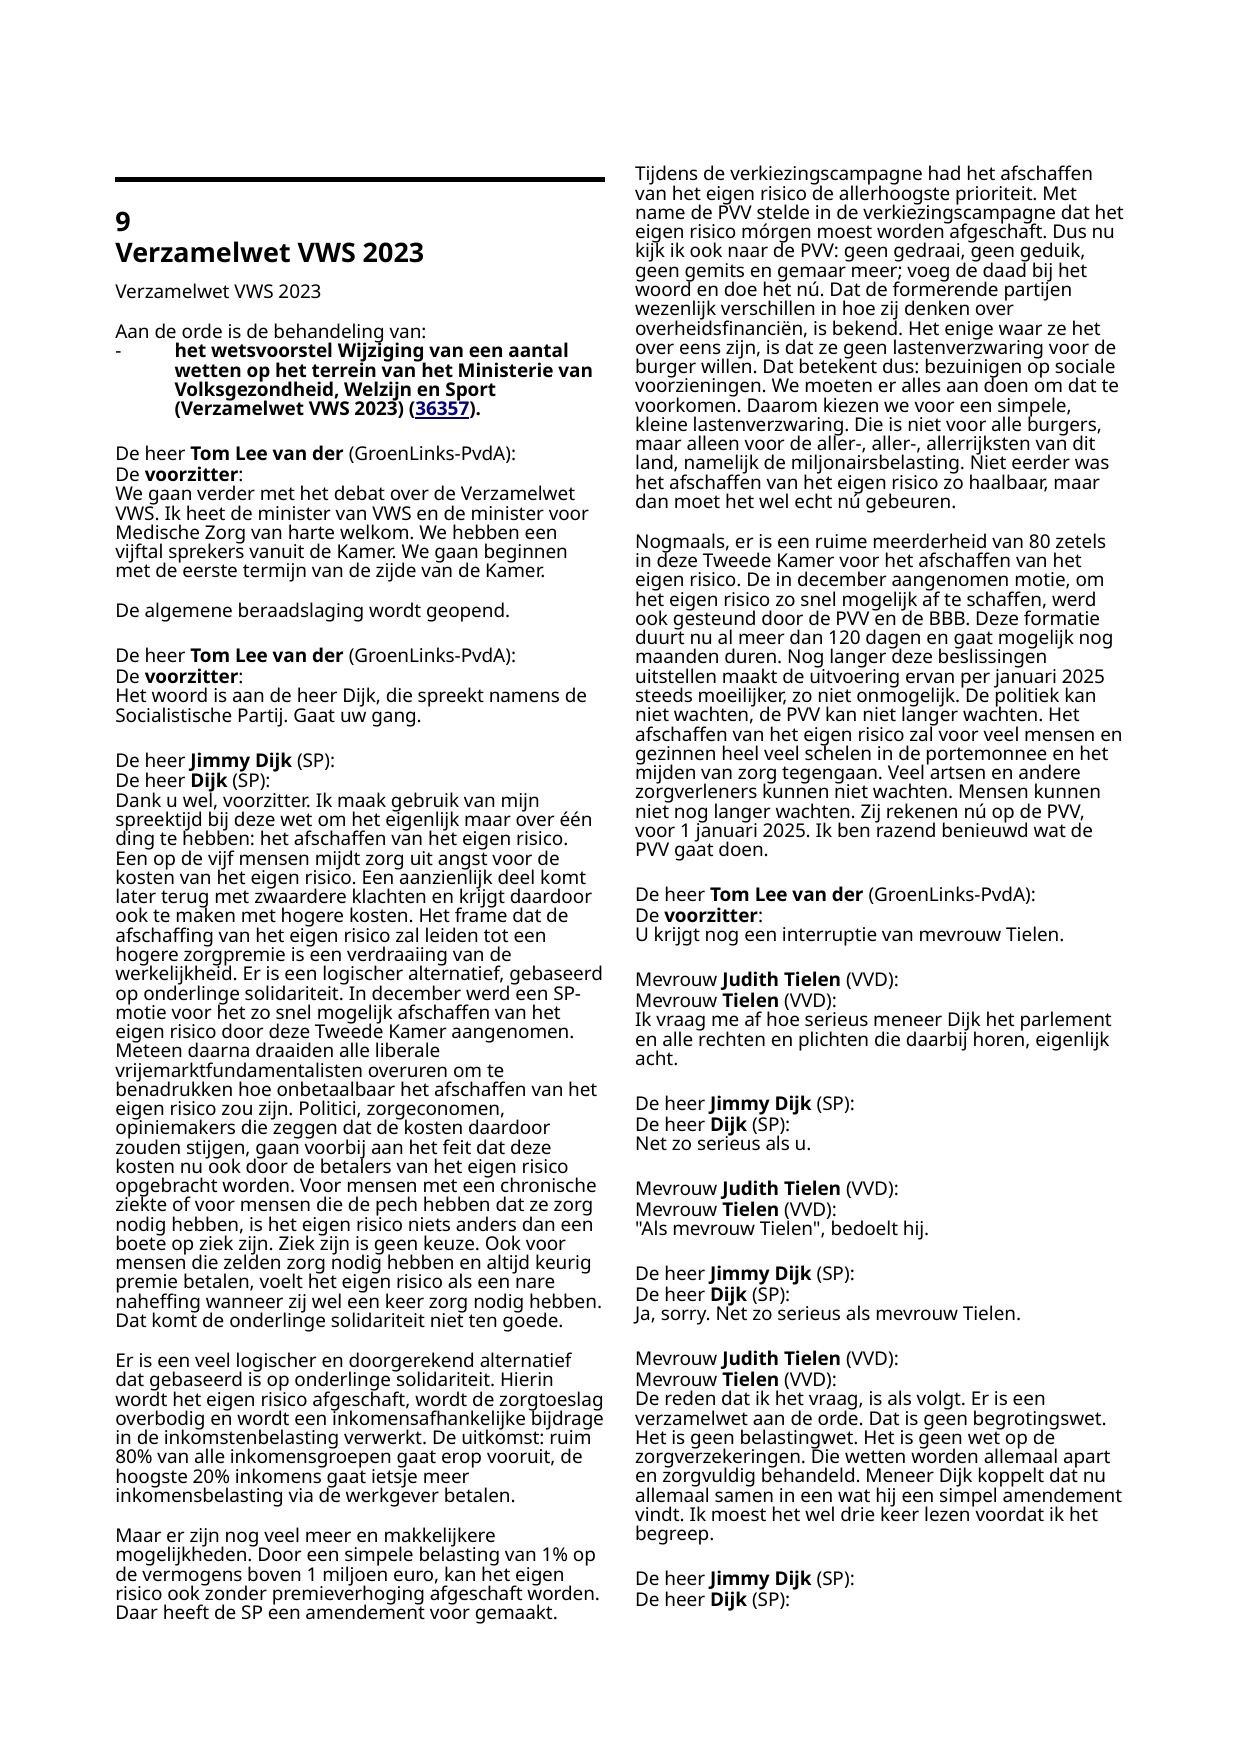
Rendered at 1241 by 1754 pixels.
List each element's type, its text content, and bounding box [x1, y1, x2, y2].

text "Als mevrouw Tielen", bedoelt hij. [635, 1220, 1125, 1239]
text Mevrouw Judith Tielen (VVD): [635, 1345, 1125, 1371]
text De heer Jimmy Dijk (SP): [635, 1090, 1125, 1116]
list het wetsvoorstel Wijziging van een aantal wetten op het terrein van het Ministerie van Volksgezondheid, Welzijn en Sport (Verzamelwet VWS 2023) (36357). [115, 342, 605, 419]
text Nogmaals, er is een ruime meerderheid van 80 zetels in deze Tweede Kamer voor het afschaffen van het eigen risico. De in december aangenomen motie, om het eigen risico zo snel mogelijk af te schaffen, werd ook gesteund door de PVV en de BBB. Deze formatie duurt nu al meer dan 120 dagen en gaat mogelijk nog maanden duren. Nog langer deze beslissingen uitstellen maakt de uitvoering ervan per januari 2025 steeds moeilijker, zo niet onmogelijk. De politiek kan niet wachten, de PVV kan niet langer wachten. Het afschaffen van het eigen risico zal voor veel mensen en gezinnen heel veel schelen in de portemonnee en het mijden van zorg tegengaan. Veel artsen en andere zorgverleners kunnen niet wachten. Mensen kunnen niet nog langer wachten. Zij rekenen nú op de PVV, voor 1 januari 2025. Ik ben razend benieuwd wat de PVV gaat doen. [635, 533, 1125, 861]
text Verzamelwet VWS 2023 [115, 239, 605, 283]
text Verzamelwet VWS 2023 [115, 283, 605, 302]
text Er is een veel logischer en doorgerekend alternatief dat gebaseerd is op onderlinge solidariteit. Hierin wordt het eigen risico afgeschaft, wordt de zorgtoeslag overbodig en wordt een inkomensafhankelijke bijdrage in de inkomstenbelasting verwerkt. De uitkomst: ruim 80% van alle inkomensgroepen gaat erop vooruit, de hoogste 20% inkomens gaat ietsje meer inkomensbelasting via de werkgever betalen. [115, 1352, 605, 1506]
text De heer Dijk (SP): [635, 1591, 1125, 1610]
text De heer Dijk (SP): [635, 1116, 1125, 1135]
text De heer Jimmy Dijk (SP): [115, 747, 605, 772]
text U krijgt nog een interruptie van mevrouw Tielen. [635, 926, 1125, 946]
text De heer Tom Lee van der (GroenLinks-PvdA): [635, 881, 1125, 907]
text Mevrouw Judith Tielen (VVD): [635, 966, 1125, 992]
text De voorzitter: [115, 466, 605, 485]
text Tijdens de verkiezingscampagne had het afschaffen van het eigen risico de allerhoogste prioriteit. Met name de PVV stelde in de verkiezingscampagne dat het eigen risico mórgen moest worden afgeschaft. Dus nu kijk ik ook naar de PVV: geen gedraai, geen geduik, geen gemits en gemaar meer; voeg de daad bij het woord en doe het nú. Dat de formerende partijen wezenlijk verschillen in hoe zij denken over overheidsfinanciën, is bekend. Het enige waar ze het over eens zijn, is dat ze geen lastenverzwaring voor de burger willen. Dat betekent dus: bezuinigen op sociale voorzieningen. We moeten er alles aan doen om dat te voorkomen. Daarom kiezen we voor een simpele, kleine lastenverzwaring. Die is niet voor alle burgers, maar alleen voor de aller-, aller-, allerrijksten van dit land, namelijk de miljonairsbelasting. Niet eerder was het afschaffen van het eigen risico zo haalbaar, maar dan moet het wel echt nú gebeuren. [635, 165, 1125, 512]
text Aan de orde is de behandeling van: [115, 323, 605, 342]
text We gaan verder met het debat over de Verzamelwet VWS. Ik heet de minister van VWS en de minister voor Medische Zorg van harte welkom. We hebben een vijftal sprekers vanuit de Kamer. We gaan beginnen met de eerste termijn van de zijde van de Kamer. [115, 485, 605, 582]
text De voorzitter: [635, 907, 1125, 926]
text De heer Dijk (SP): [635, 1286, 1125, 1305]
text De algemene beraadslaging wordt geopend. [115, 602, 605, 622]
text De heer Jimmy Dijk (SP): [635, 1260, 1125, 1286]
text Ik vraag me af hoe serieus meneer Dijk het parlement en alle rechten en plichten die daarbij horen, eigenlijk acht. [635, 1011, 1125, 1069]
text De heer Tom Lee van der (GroenLinks-PvdA): [115, 440, 605, 466]
text Net zo serieus als u. [635, 1135, 1125, 1154]
text De voorzitter: [115, 668, 605, 687]
text Het woord is aan de heer Dijk, die spreekt namens de Socialistische Partij. Gaat uw gang. [115, 687, 605, 726]
text Mevrouw Tielen (VVD): [635, 992, 1125, 1011]
text De heer Jimmy Dijk (SP): [635, 1565, 1125, 1591]
text 9 [115, 203, 605, 239]
text Maar er zijn nog veel meer en makkelijkere mogelijkheden. Door een simpele belasting van 1% op de vermogens boven 1 miljoen euro, kan het eigen risico ook zonder premieverhoging afgeschaft worden. Daar heeft de SP een amendement voor gemaakt. [115, 1527, 605, 1623]
text De heer Tom Lee van der (GroenLinks-PvdA): [115, 642, 605, 668]
text Mevrouw Tielen (VVD): [635, 1371, 1125, 1390]
text De heer Dijk (SP): [115, 772, 605, 792]
text Dank u wel, voorzitter. Ik maak gebruik van mijn spreektijd bij deze wet om het eigenlijk maar over één ding te hebben: het afschaffen van het eigen risico. Een op de vijf mensen mijdt zorg uit angst voor de kosten van het eigen risico. Een aanzienlijk deel komt later terug met zwaardere klachten en krijgt daardoor ook te maken met hogere kosten. Het frame dat de afschaffing van het eigen risico zal leiden tot een hogere zorgpremie is een verdraaiing van de werkelijkheid. Er is een logischer alternatief, gebaseerd op onderlinge solidariteit. In december werd een SP-motie voor het zo snel mogelijk afschaffen van het eigen risico door deze Tweede Kamer aangenomen. Meteen daarna draaiden alle liberale vrijemarktfundamentalisten overuren om te benadrukken hoe onbetaalbaar het afschaffen van het eigen risico zou zijn. Politici, zorgeconomen, opiniemakers die zeggen dat de kosten daardoor zouden stijgen, gaan voorbij aan het feit dat deze kosten nu ook door de betalers van het eigen risico opgebracht worden. Voor mensen met een chronische ziekte of voor mensen die de pech hebben dat ze zorg nodig hebben, is het eigen risico niets anders dan een boete op ziek zijn. Ziek zijn is geen keuze. Ook voor mensen die zelden zorg nodig hebben en altijd keurig premie betalen, voelt het eigen risico als een nare naheffing wanneer zij wel een keer zorg nodig hebben. Dat komt de onderlinge solidariteit niet ten goede. [115, 792, 605, 1331]
text De reden dat ik het vraag, is als volgt. Er is een verzamelwet aan de orde. Dat is geen begrotingswet. Het is geen belastingwet. Het is geen wet op de zorgverzekeringen. Die wetten worden allemaal apart en zorgvuldig behandeld. Meneer Dijk koppelt dat nu allemaal samen in een wat hij een simpel amendement vindt. Ik moest het wel drie keer lezen voordat ik het begreep. [635, 1390, 1125, 1544]
text Mevrouw Tielen (VVD): [635, 1201, 1125, 1220]
text Ja, sorry. Net zo serieus als mevrouw Tielen. [635, 1305, 1125, 1324]
text Mevrouw Judith Tielen (VVD): [635, 1175, 1125, 1201]
